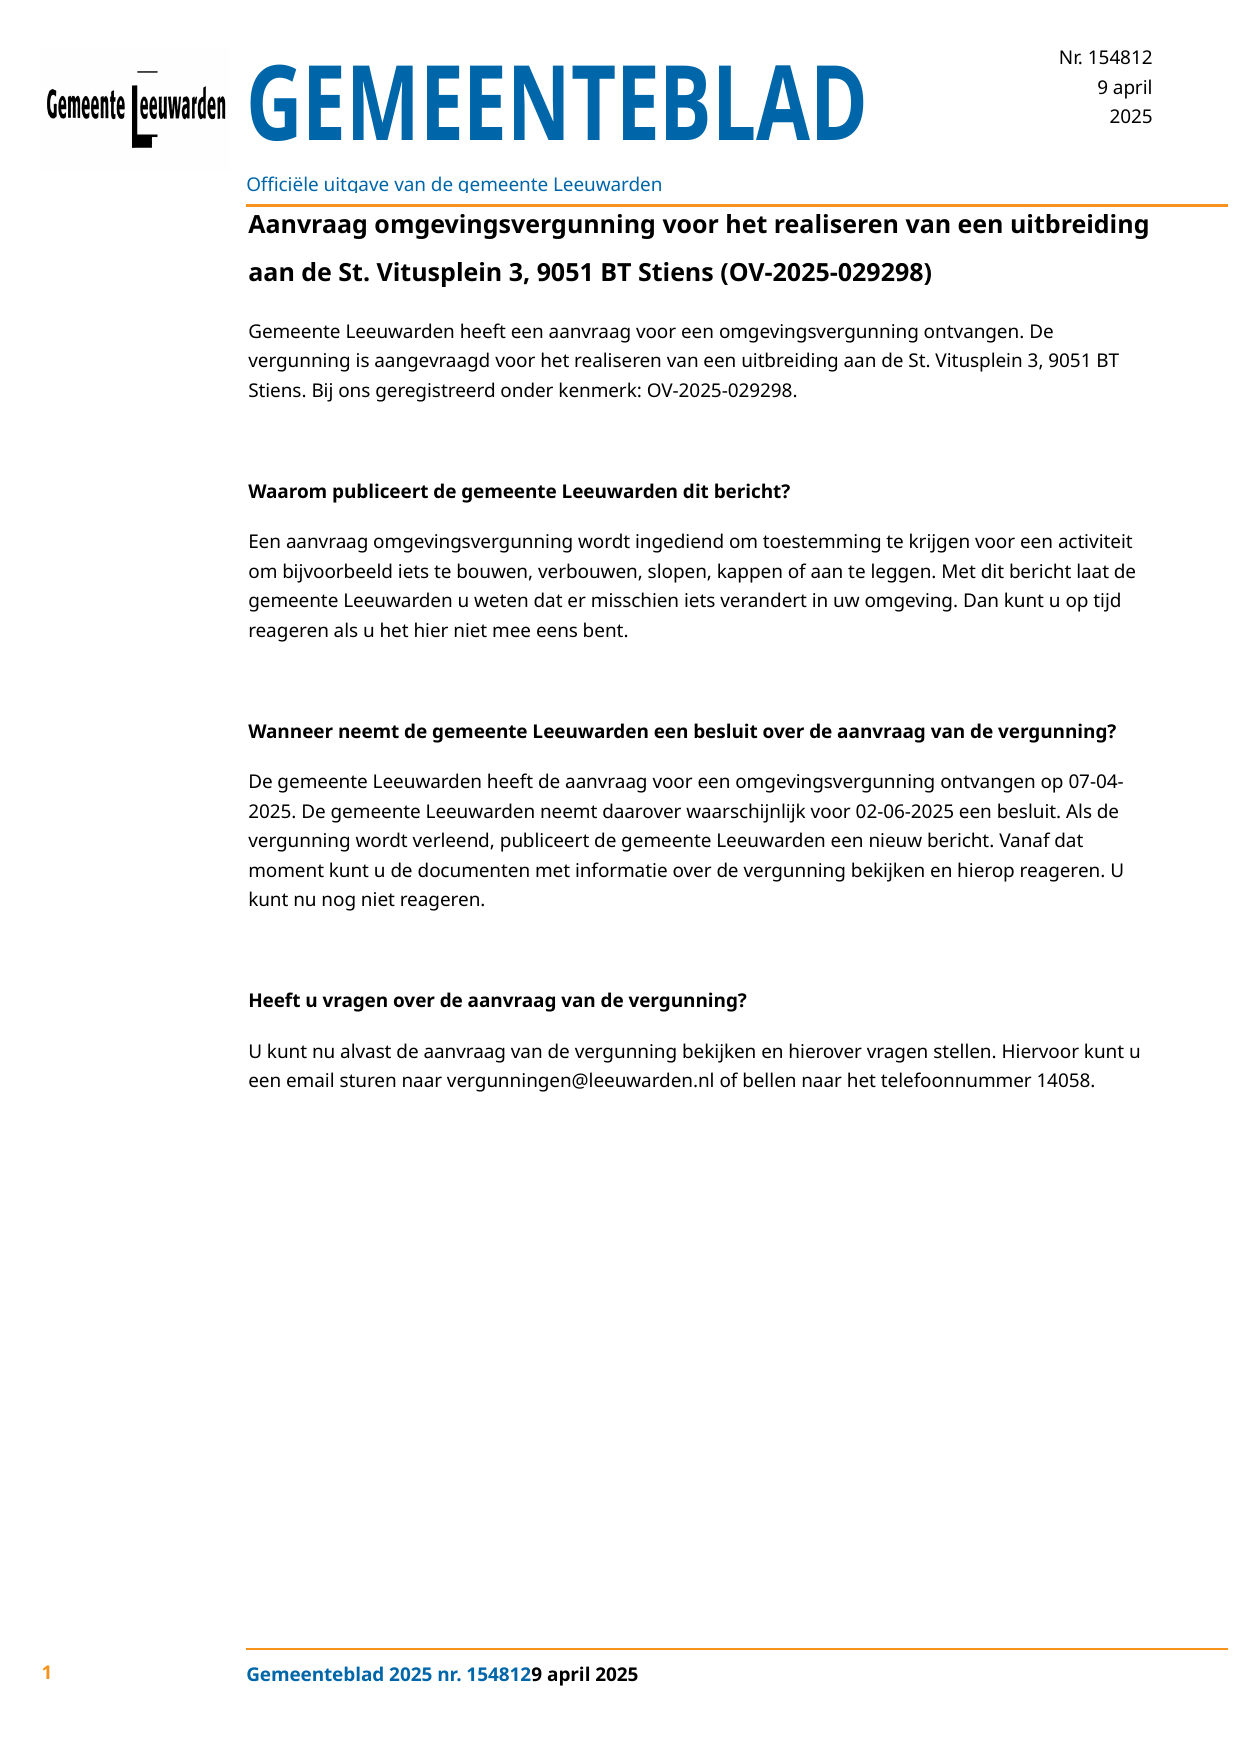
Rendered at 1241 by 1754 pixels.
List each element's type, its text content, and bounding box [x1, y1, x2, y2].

text Heeft u vragen over de aanvraag van de vergunning? [248, 987, 1152, 1013]
text Waarom publiceert de gemeente Leeuwarden dit bericht? [248, 478, 1152, 504]
text Een aanvraag omgevingsvergunning wordt ingediend om toestemming te krijgen voor een activiteit om bijvoorbeeld iets te bouwen, verbouwen, slopen, kappen of aan te leggen. Met dit bericht laat de gemeente Leeuwarden u weten dat er misschien iets verandert in uw omgeving. Dan kunt u op tijd reageren als u het hier niet mee eens bent. [248, 528, 1152, 643]
text De gemeente Leeuwarden heeft de aanvraag voor een omgevingsvergunning ontvangen op 07-04-2025. De gemeente Leeuwarden neemt daarover waarschijnlijk voor 02-06-2025 een besluit. Als de vergunning wordt verleend, publiceert de gemeente Leeuwarden een nieuw bericht. Vanaf dat moment kunt u de documenten met informatie over de vergunning bekijken en hierop reageren. U kunt nu nog niet reageren. [248, 768, 1152, 912]
picture [41, 47, 231, 172]
text Aanvraag omgevingsvergunning voor het realiseren van een uitbreiding aan de St. Vitusplein 3, 9051 BT Stiens (OV-2025-029298) [248, 207, 1152, 288]
text U kunt nu alvast de aanvraag van de vergunning bekijken en hierover vragen stellen. Hiervoor kunt u een email sturen naar vergunningen@leeuwarden.nl of bellen naar het telefoonnummer 14058. [248, 1038, 1152, 1093]
text Gemeente Leeuwarden heeft een aanvraag voor een omgevingsvergunning ontvangen. De vergunning is aangevraagd voor het realiseren van een uitbreiding aan de St. Vitusplein 3, 9051 BT Stiens. Bij ons geregistreerd onder kenmerk: OV-2025-029298. [248, 318, 1152, 403]
text Wanneer neemt de gemeente Leeuwarden een besluit over de aanvraag van de vergunning? [248, 718, 1152, 744]
